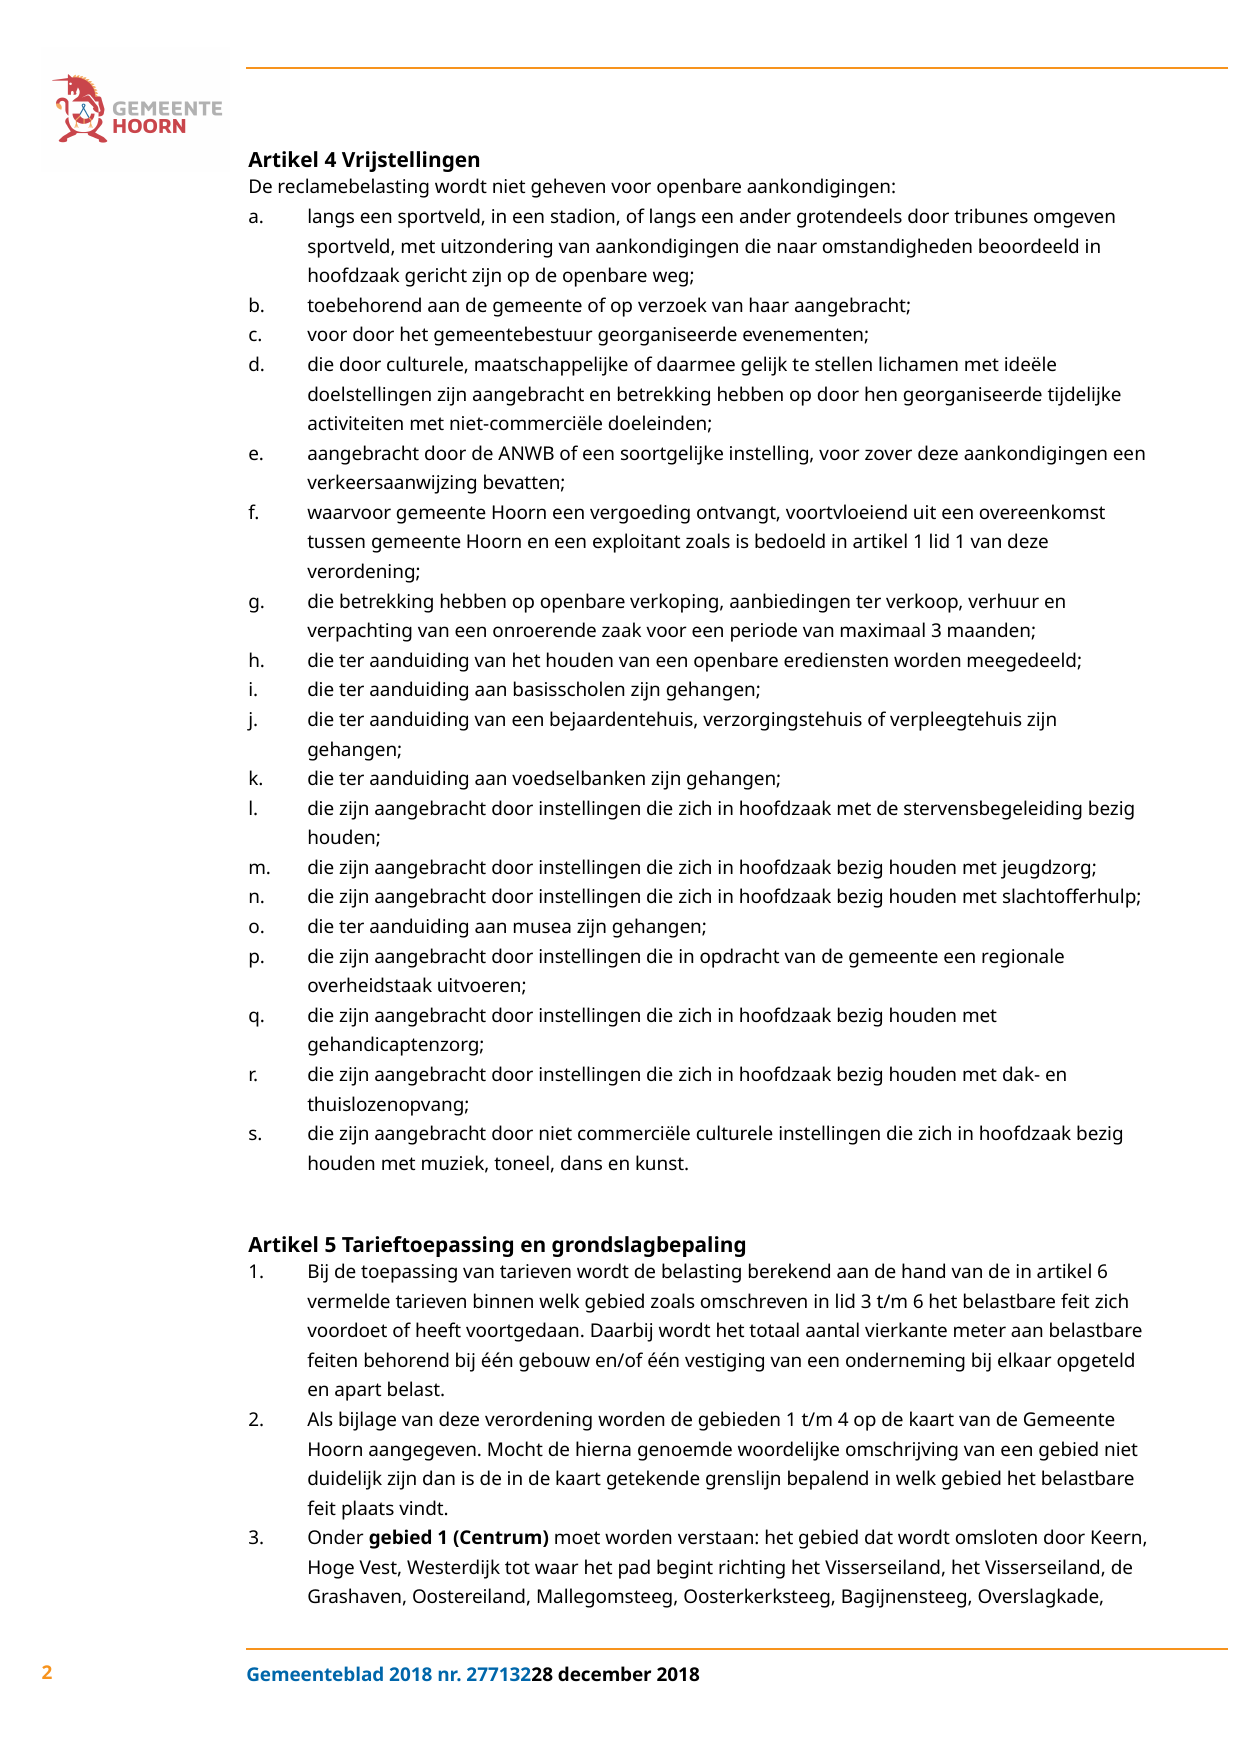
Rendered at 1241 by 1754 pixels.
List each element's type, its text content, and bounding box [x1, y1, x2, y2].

list die ter aanduiding aan voedselbanken zijn gehangen; [248, 765, 1152, 791]
list die ter aanduiding van een bejaardentehuis, verzorgingstehuis of verpleegtehuis zijn gehangen; [248, 706, 1152, 761]
list die zijn aangebracht door instellingen die in opdracht van de gemeente een regionale overheidstaak uitvoeren; [248, 943, 1152, 998]
list die ter aanduiding aan basisscholen zijn gehangen; [248, 677, 1152, 702]
list Bij de toepassing van tarieven wordt de belasting berekend aan de hand van de in artikel 6 vermelde tarieven binnen welk gebied zoals omschreven in lid 3 t/m 6 het belastbare feit zich voordoet of heeft voortgedaan. Daarbij wordt het totaal aantal vierkante meter aan belastbare feiten behorend bij één gebouw en/of één vestiging van een onderneming bij elkaar opgeteld en apart belast. [248, 1258, 1152, 1402]
text Artikel 4 Vrijstellingen [248, 145, 1152, 174]
list die zijn aangebracht door instellingen die zich in hoofdzaak bezig houden met jeugdzorg; [248, 854, 1152, 880]
list voor door het gemeentebestuur georganiseerde evenementen; [248, 322, 1152, 347]
list aangebracht door de ANWB of een soortgelijke instelling, voor zover deze aankondigingen een verkeersaanwijzing bevatten; [248, 440, 1152, 495]
list langs een sportveld, in een stadion, of langs een ander grotendeels door tribunes omgeven sportveld, met uitzondering van aankondigingen die naar omstandigheden beoordeeld in hoofdzaak gericht zijn op de openbare weg; [248, 203, 1152, 288]
list die zijn aangebracht door instellingen die zich in hoofdzaak met de stervensbegeleiding bezig houden; [248, 795, 1152, 850]
list die zijn aangebracht door instellingen die zich in hoofdzaak bezig houden met slachtofferhulp; [248, 884, 1152, 909]
list die ter aanduiding aan musea zijn gehangen; [248, 913, 1152, 939]
list die betrekking hebben op openbare verkoping, aanbiedingen ter verkoop, verhuur en verpachting van een onroerende zaak voor een periode van maximaal 3 maanden; [248, 588, 1152, 643]
list die zijn aangebracht door instellingen die zich in hoofdzaak bezig houden met gehandicaptenzorg; [248, 1002, 1152, 1057]
list die zijn aangebracht door niet commerciële culturele instellingen die zich in hoofdzaak bezig houden met muziek, toneel, dans en kunst. [248, 1120, 1152, 1176]
list Onder gebied 1 (Centrum) moet worden verstaan: het gebied dat wordt omsloten door Keern, Hoge Vest, Westerdijk tot waar het pad begint richting het Visserseiland, het Visserseiland, de Grashaven, Oostereiland, Mallegomsteeg, Oosterkerksteeg, Bagijnensteeg, Overslagkade, [248, 1524, 1152, 1609]
list die door culturele, maatschappelijke of daarmee gelijk te stellen lichamen met ideële doelstellingen zijn aangebracht en betrekking hebben op door hen georganiseerde tijdelijke activiteiten met niet-commerciële doeleinden; [248, 351, 1152, 436]
text Artikel 5 Tarieftoepassing en grondslagbepaling [248, 1230, 1152, 1258]
list waarvoor gemeente Hoorn een vergoeding ontvangt, voortvloeiend uit een overeenkomst tussen gemeente Hoorn en een exploitant zoals is bedoeld in artikel 1 lid 1 van deze verordening; [248, 499, 1152, 584]
text De reclamebelasting wordt niet geheven voor openbare aankondigingen: [248, 174, 1152, 199]
picture [41, 47, 231, 172]
list die ter aanduiding van het houden van een openbare erediensten worden meegedeeld; [248, 647, 1152, 673]
list Als bijlage van deze verordening worden de gebieden 1 t/m 4 op de kaart van de Gemeente Hoorn aangegeven. Mocht de hierna genoemde woordelijke omschrijving van een gebied niet duidelijk zijn dan is de in de kaart getekende grenslijn bepalend in welk gebied het belastbare feit plaats vindt. [248, 1406, 1152, 1521]
list die zijn aangebracht door instellingen die zich in hoofdzaak bezig houden met dak- en thuislozenopvang; [248, 1061, 1152, 1116]
list toebehorend aan de gemeente of op verzoek van haar aangebracht; [248, 292, 1152, 318]
